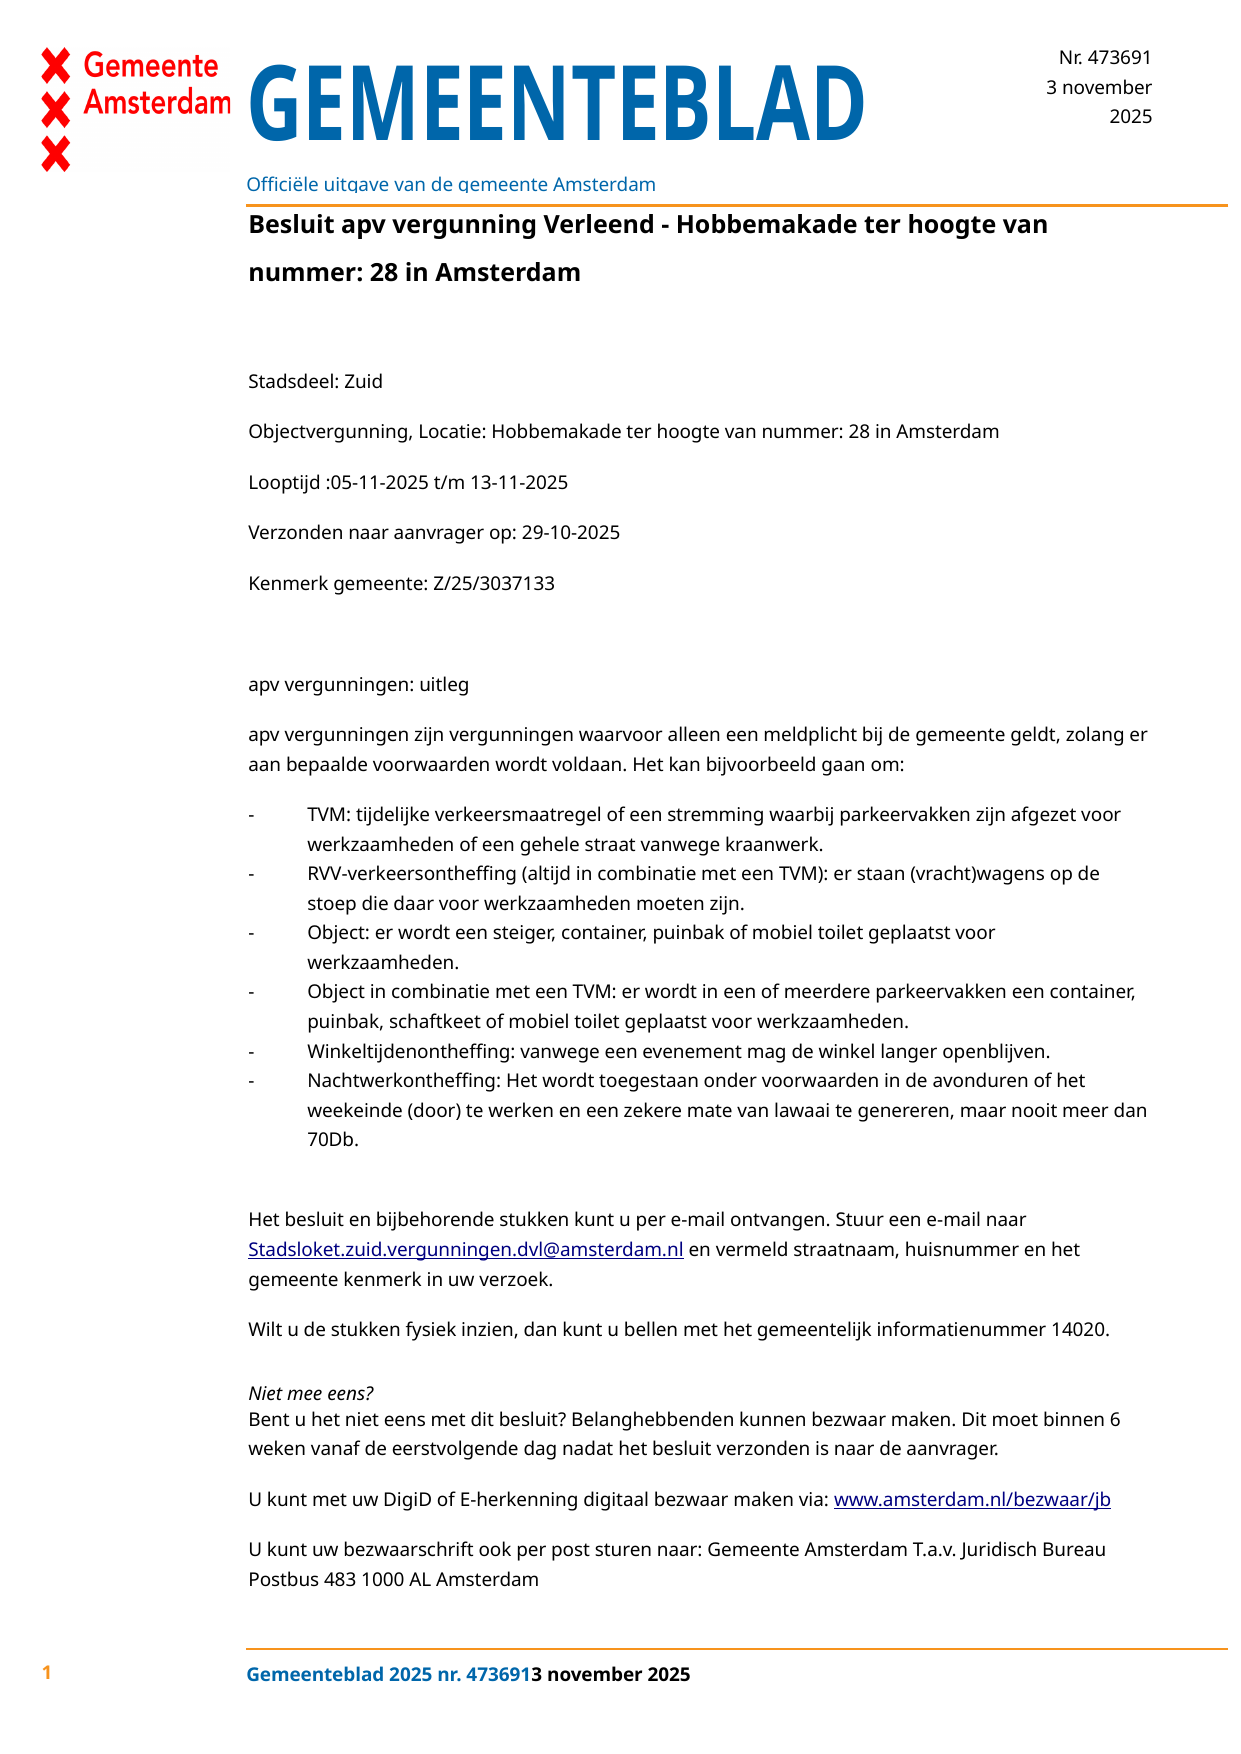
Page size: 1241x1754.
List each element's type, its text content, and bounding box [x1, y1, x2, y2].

list Object in combinatie met een TVM: er wordt in een of meerdere parkeervakken een container, puinbak, schaftkeet of mobiel toilet geplaatst voor werkzaamheden. [248, 979, 1152, 1034]
list Object: er wordt een steiger, container, puinbak of mobiel toilet geplaatst voor werkzaamheden. [248, 919, 1152, 975]
text Stadsdeel: Zuid [248, 368, 1152, 394]
text Verzonden naar aanvrager op: 29-10-2025 [248, 519, 1152, 545]
text Het besluit en bijbehorende stukken kunt u per e-mail ontvangen. Stuur een e-mail naar Stadsloket.zuid.vergunningen.dvl@amsterdam.nl en vermeld straatnaam, huisnummer en het gemeente kenmerk in uw verzoek. [248, 1207, 1152, 1292]
text U kunt uw bezwaarschrift ook per post sturen naar: Gemeente Amsterdam T.a.v. Juridisch Bureau Postbus 483 1000 AL Amsterdam [248, 1536, 1152, 1592]
list Nachtwerkontheffing: Het wordt toegestaan onder voorwaarden in de avonduren of het weekeinde (door) te werken en een zekere mate van lawaai te genereren, maar nooit meer dan 70Db. [248, 1067, 1152, 1152]
text Looptijd :05-11-2025 t/m 13-11-2025 [248, 469, 1152, 495]
list TVM: tijdelijke verkeersmaatregel of een stremming waarbij parkeervakken zijn afgezet voor werkzaamheden of een gehele straat vanwege kraanwerk. [248, 801, 1152, 857]
text apv vergunningen: uitleg [248, 671, 1152, 697]
text Besluit apv vergunning Verleend - Hobbemakade ter hoogte van nummer: 28 in Amsterdam [248, 207, 1152, 288]
list RVV-verkeersontheffing (altijd in combinatie met een TVM): er staan (vracht)wagens op de stoep die daar voor werkzaamheden moeten zijn. [248, 860, 1152, 916]
text Wilt u de stukken fysiek inzien, dan kunt u bellen met het gemeentelijk informatienummer 14020. [248, 1316, 1152, 1342]
text Objectvergunning, Locatie: Hobbemakade ter hoogte van nummer: 28 in Amsterdam [248, 419, 1152, 444]
text Niet mee eens? [248, 1380, 1152, 1406]
list Winkeltijdenontheffing: vanwege een evenement mag de winkel langer openblijven. [248, 1038, 1152, 1064]
text Bent u het niet eens met dit besluit? Belanghebbenden kunnen bezwaar maken. Dit moet binnen 6 weken vanaf de eerstvolgende dag nadat het besluit verzonden is naar de aanvrager. [248, 1406, 1152, 1461]
text apv vergunningen zijn vergunningen waarvoor alleen een meldplicht bij de gemeente geldt, zolang er aan bepaalde voorwaarden wordt voldaan. Het kan bijvoorbeeld gaan om: [248, 721, 1152, 777]
text U kunt met uw DigiD of E-herkenning digitaal bezwaar maken via: www.amsterdam.nl/bezwaar/jb [248, 1486, 1152, 1512]
picture [41, 47, 231, 172]
text Kenmerk gemeente: Z/25/3037133 [248, 570, 1152, 596]
